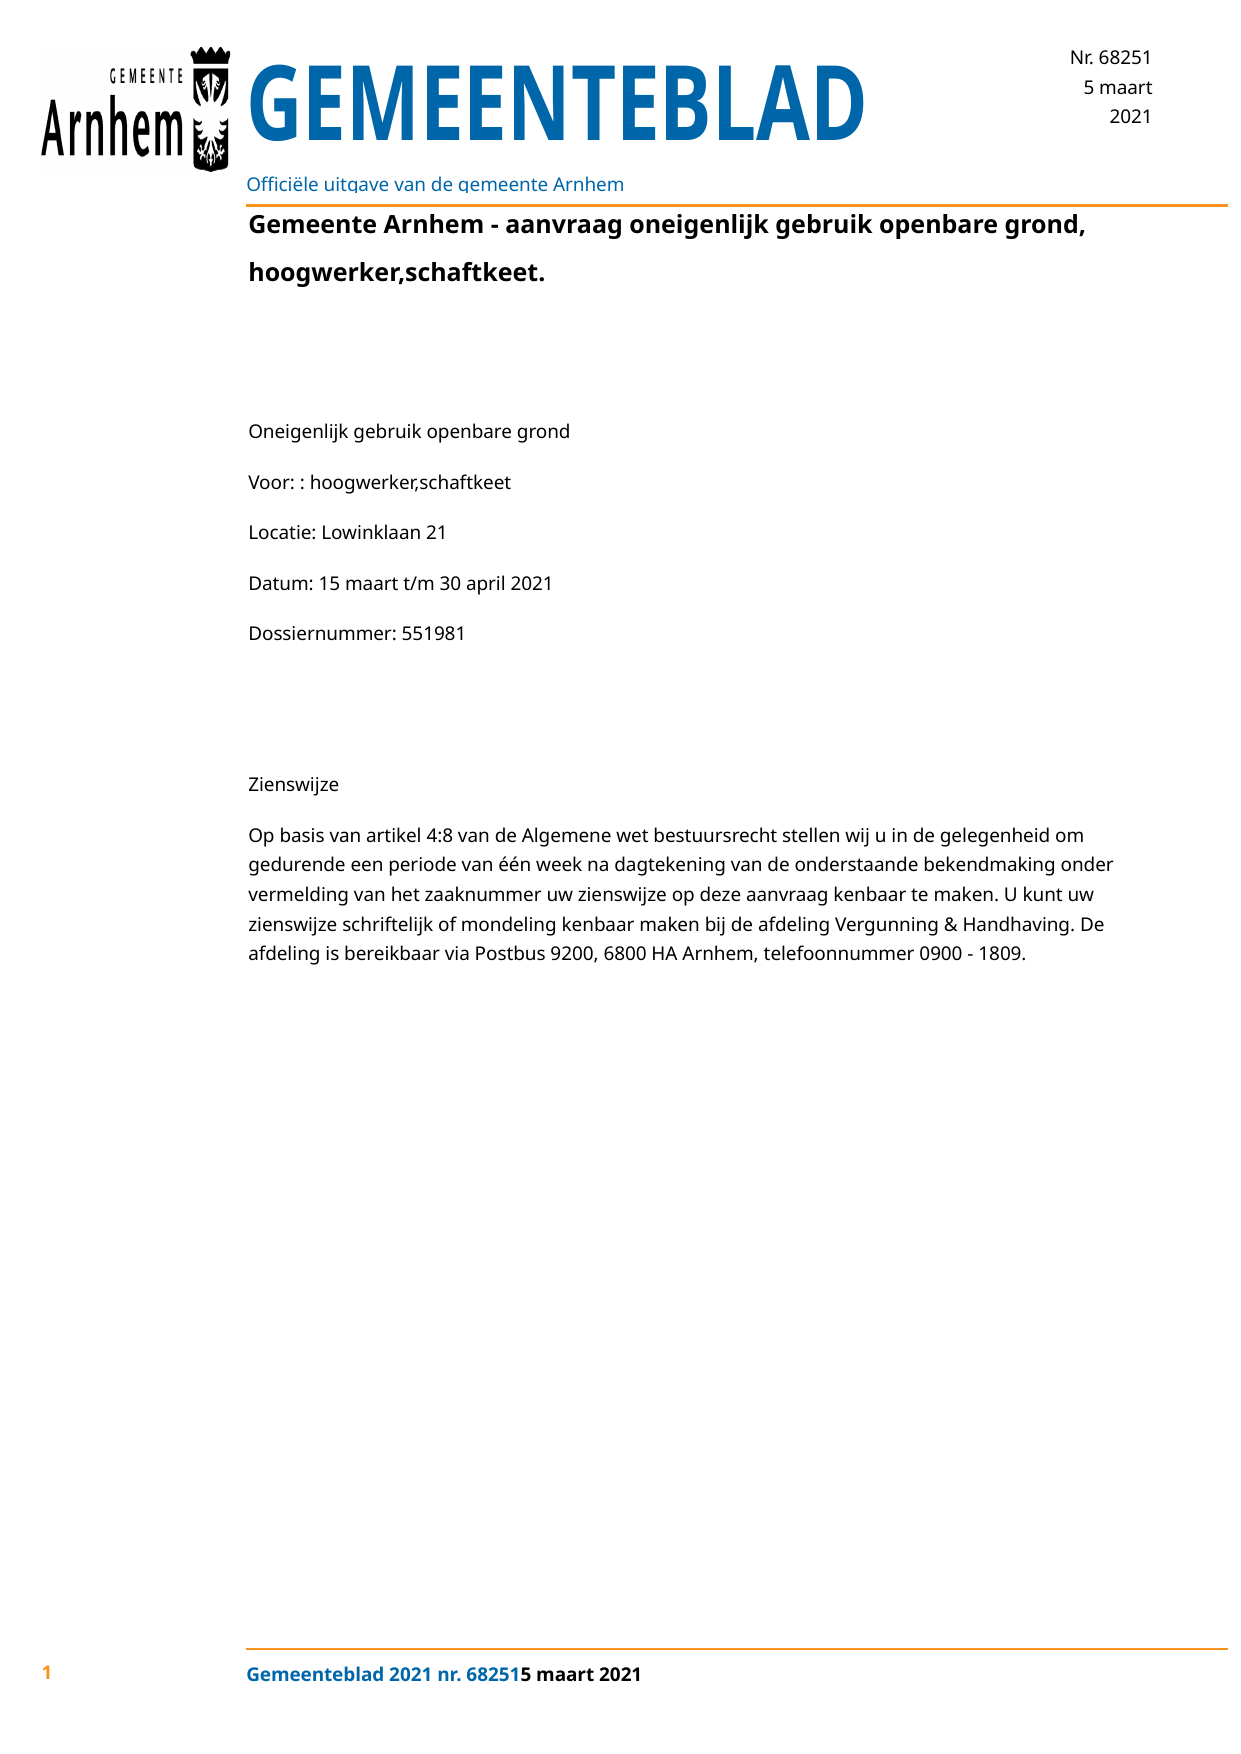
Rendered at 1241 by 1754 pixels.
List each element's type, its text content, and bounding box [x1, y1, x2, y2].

text Zienswijze [248, 772, 1152, 797]
picture [41, 47, 231, 172]
text Gemeente Arnhem - aanvraag oneigenlijk gebruik openbare grond, hoogwerker,schaftkeet. [248, 207, 1152, 288]
text Dossiernummer: 551981 [248, 620, 1152, 646]
text Oneigenlijk gebruik openbare grond [248, 419, 1152, 444]
text Locatie: Lowinklaan 21 [248, 519, 1152, 545]
text Voor: : hoogwerker,schaftkeet [248, 469, 1152, 495]
text Op basis van artikel 4:8 van de Algemene wet bestuursrecht stellen wij u in de gelegenheid om gedurende een periode van één week na dagtekening van de onderstaande bekendmaking onder vermelding van het zaaknummer uw zienswijze op deze aanvraag kenbaar te maken. U kunt uw zienswijze schriftelijk of mondeling kenbaar maken bij de afdeling Vergunning & Handhaving. De afdeling is bereikbaar via Postbus 9200, 6800 HA Arnhem, telefoonnummer 0900 - 1809. [248, 822, 1152, 966]
text Datum: 15 maart t/m 30 april 2021 [248, 570, 1152, 596]
